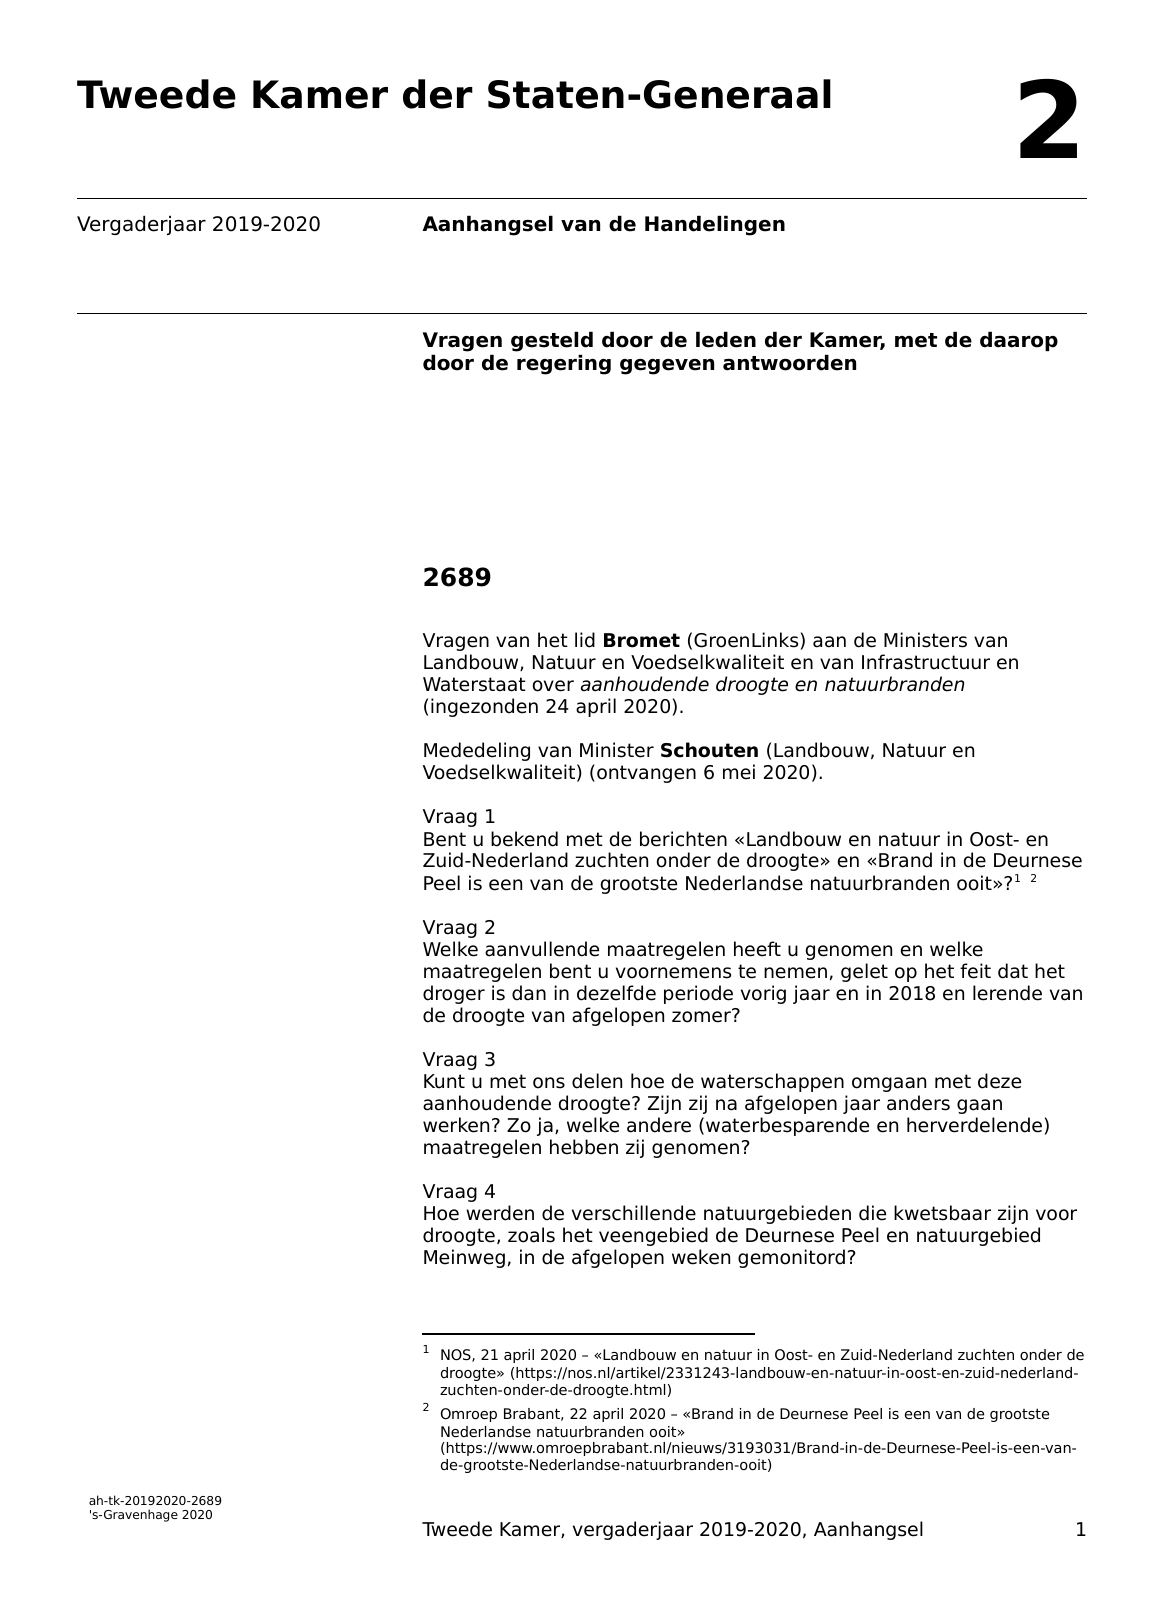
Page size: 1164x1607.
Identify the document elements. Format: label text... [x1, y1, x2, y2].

table_cell Aanhangsel van de Handelingen [422, 199, 1087, 313]
text Vraag 3 [422, 1049, 1087, 1071]
text 's-Gravenhage 2020 [88, 1508, 323, 1522]
text Vragen van het lid Bromet (GroenLinks) aan de Ministers van Landbouw, Natuur en Voedselkwaliteit en van Infrastructuur en Waterstaat over aanhoudende droogte en natuurbranden (ingezonden 24 april 2020). [422, 630, 1087, 718]
text Mededeling van Minister Schouten (Landbouw, Natuur en Voedselkwaliteit) (ontvangen 6 mei 2020). [422, 740, 1087, 784]
text Omroep Brabant, 22 april 2020 – «Brand in de Deurnese Peel is een van de grootste Nederlandse natuurbranden ooit» (https://www.omroepbrabant.nl/nieuws/3193031/Brand-in-de-Deurnese-Peel-is-een-van-de-grootste-Nederlandse-natuurbranden-ooit) [422, 1402, 1087, 1474]
text Vraag 4 [422, 1181, 1087, 1203]
text Vraag 2 [422, 917, 1087, 938]
table_cell [77, 314, 422, 375]
text Welke aanvullende maatregelen heeft u genomen en welke maatregelen bent u voornemens te nemen, gelet op het feit dat het droger is dan in dezelfde periode vorig jaar en in 2018 en lerende van de droogte van afgelopen zomer? [422, 938, 1087, 1026]
text Vraag 1 [422, 806, 1087, 828]
table_cell Vragen gesteld door de leden der Kamer, met de daarop door de regering gegeven antwoorden [422, 314, 1087, 375]
text Bent u bekend met de berichten «Landbouw en natuur in Oost- en Zuid-Nederland zuchten onder de droogte» en «Brand in de Deurnese Peel is een van de grootste Nederlandse natuurbranden ooit»? [422, 828, 1087, 894]
text Kunt u met ons delen hoe de waterschappen omgaan met deze aanhoudende droogte? Zijn zij na afgelopen jaar anders gaan werken? Zo ja, welke andere (waterbesparende en herverdelende) maatregelen hebben zij genomen? [422, 1071, 1087, 1158]
text Hoe werden de verschillende natuurgebieden die kwetsbaar zijn voor droogte, zoals het veengebied de Deurnese Peel en natuurgebied Meinweg, in de afgelopen weken gemonitord? [422, 1203, 1087, 1269]
table_cell Vergaderjaar 2019-2020 [77, 199, 422, 313]
table_header 2 [886, 59, 1087, 198]
text 2689 [422, 563, 1087, 592]
text ah-tk-20192020-2689 [88, 1494, 323, 1508]
text NOS, 21 april 2020 – «Landbouw en natuur in Oost- en Zuid-Nederland zuchten onder de droogte» (https://nos.nl/artikel/2331243-landbouw-en-natuur-in-oost-en-zuid-nederland-zuchten-onder-de-droogte.html) [422, 1343, 1087, 1399]
table_header Tweede Kamer der Staten-Generaal [77, 59, 886, 198]
